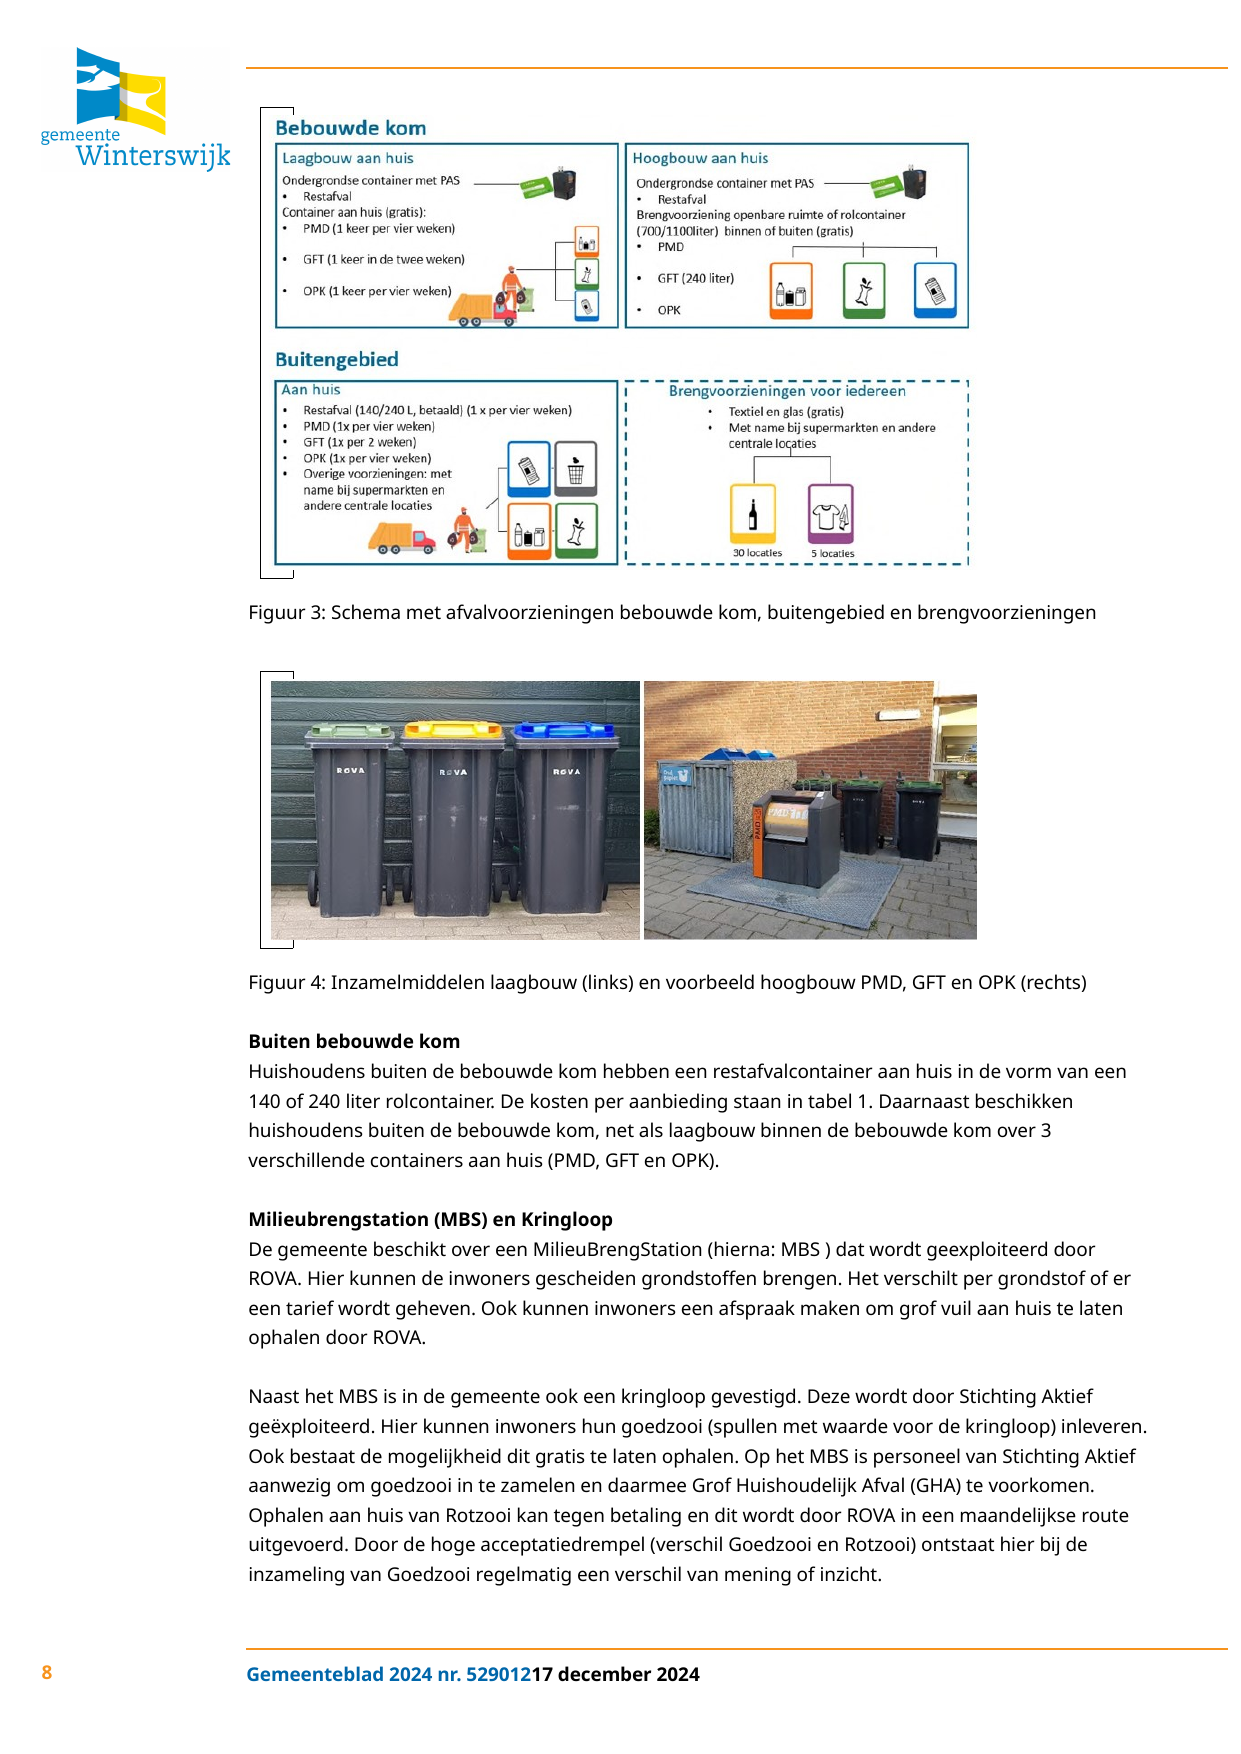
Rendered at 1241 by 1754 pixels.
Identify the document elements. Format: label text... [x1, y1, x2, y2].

text Figuur 3: Schema met afvalvoorzieningen bebouwde kom, buitengebied en brengvoorzieningen [248, 599, 1152, 625]
picture [268, 679, 978, 940]
text De gemeente beschikt over een MilieuBrengStation (hierna: MBS ) dat wordt geexploiteerd door ROVA. Hier kunnen de inwoners gescheiden grondstoffen brengen. Het verschilt per grondstof of er een tarief wordt geheven. Ook kunnen inwoners een afspraak maken om grof vuil aan huis te laten ophalen door ROVA. [248, 1236, 1152, 1350]
text Naast het MBS is in de gemeente ook een kringloop gevestigd. Deze wordt door Stichting Aktief geëxploiteerd. Hier kunnen inwoners hun goedzooi (spullen met waarde voor de kringloop) inleveren. Ook bestaat de mogelijkheid dit gratis te laten ophalen. Op het MBS is personeel van Stichting Aktief aanwezig om goedzooi in te zamelen en daarmee Grof Huishoudelijk Afval (GHA) te voorkomen. Ophalen aan huis van Rotzooi kan tegen betaling en dit wordt door ROVA in een maandelijkse route uitgevoerd. Door de hoge acceptatiedrempel (verschil Goedzooi en Rotzooi) ontstaat hier bij de inzameling van Goedzooi regelmatig een verschil van mening of inzicht. [248, 1384, 1152, 1587]
picture [41, 47, 231, 172]
picture [268, 115, 978, 570]
text Figuur 4: Inzamelmiddelen laagbouw (links) en voorbeeld hoogbouw PMD, GFT en OPK (rechts) [248, 969, 1152, 995]
text Buiten bebouwde kom [248, 1029, 1152, 1054]
text Huishoudens buiten de bebouwde kom hebben een restafvalcontainer aan huis in de vorm van een 140 of 240 liter rolcontainer. De kosten per aanbieding staan in tabel 1. Daarnaast beschikken huishoudens buiten de bebouwde kom, net als laagbouw binnen de bebouwde kom over 3 verschillende containers aan huis (PMD, GFT en OPK). [248, 1058, 1152, 1173]
text Milieubrengstation (MBS) en Kringloop [248, 1206, 1152, 1232]
picture [225, 153, 231, 162]
